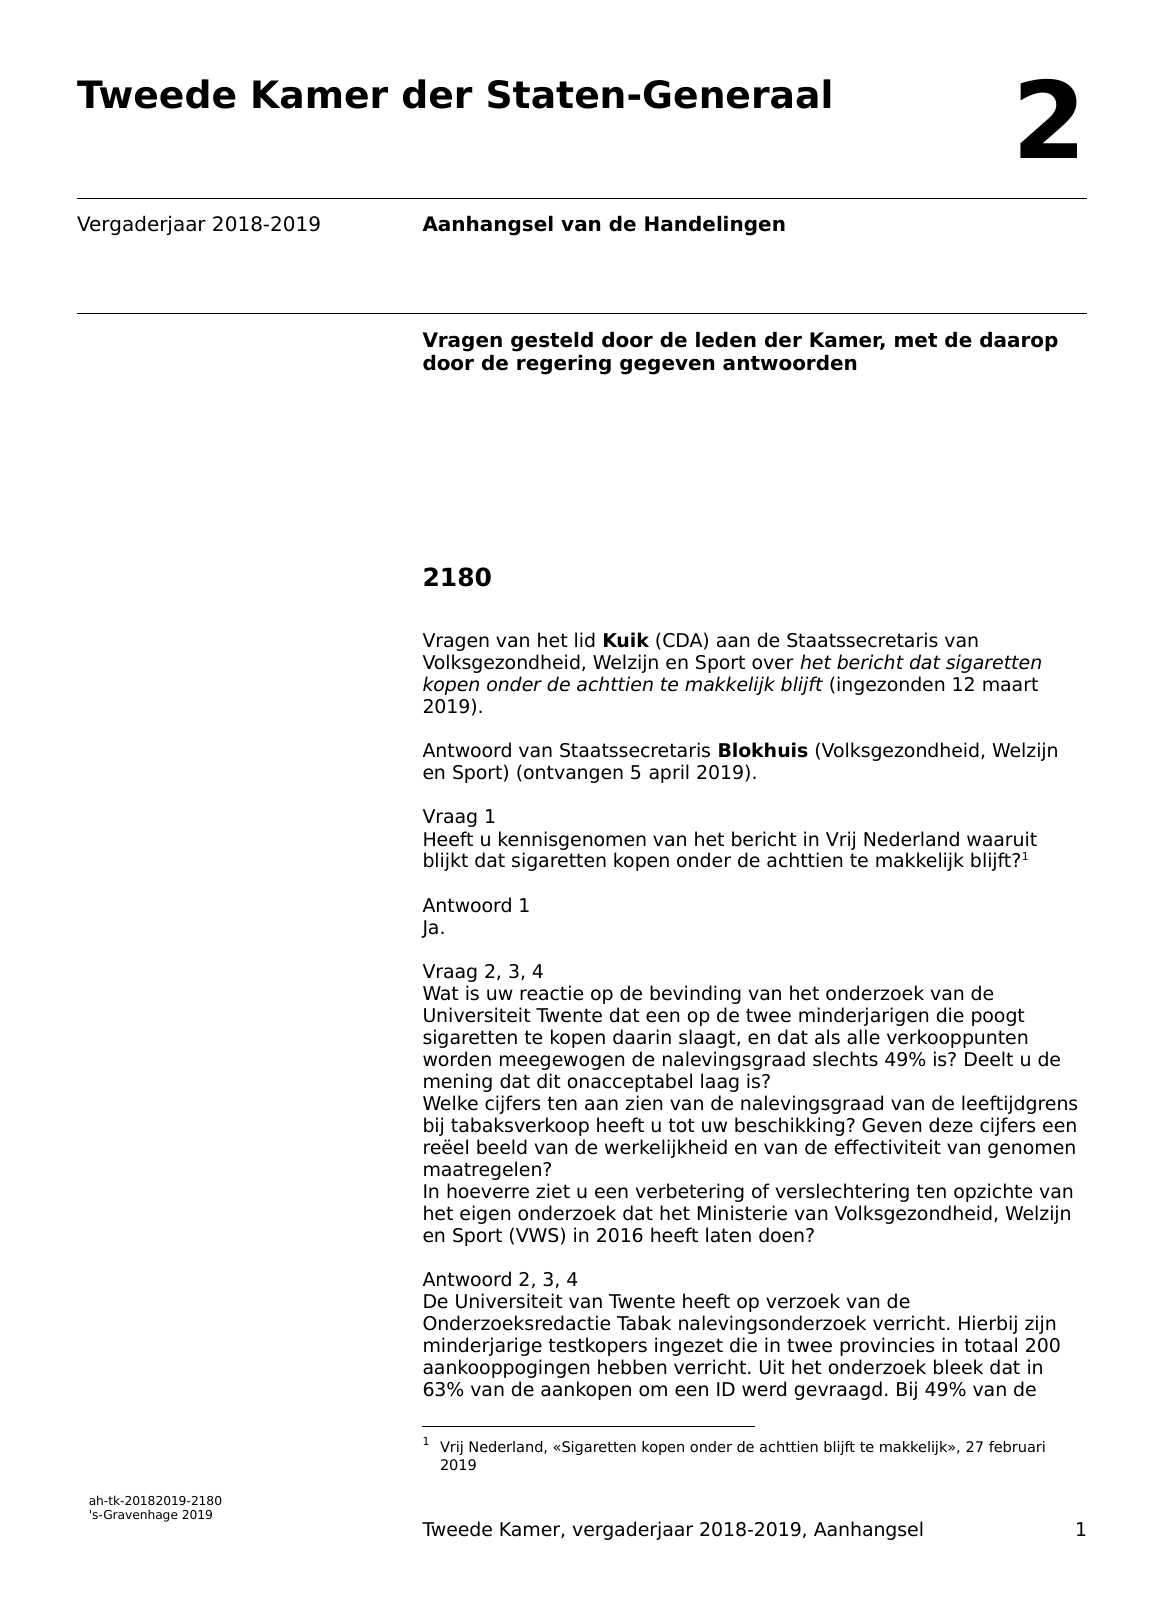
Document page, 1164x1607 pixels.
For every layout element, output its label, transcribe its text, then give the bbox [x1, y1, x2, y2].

text ah-tk-20182019-2180 [88, 1494, 323, 1508]
text Antwoord 1 [422, 894, 1087, 917]
table_cell Vragen gesteld door de leden der Kamer, met de daarop door de regering gegeven antwoorden [422, 314, 1087, 375]
text Wat is uw reactie op de bevinding van het onderzoek van de Universiteit Twente dat een op de twee minderjarigen die poogt sigaretten te kopen daarin slaagt, en dat als alle verkooppunten worden meegewogen de nalevingsgraad slechts 49% is? Deelt u de mening dat dit onacceptabel laag is? [422, 983, 1087, 1093]
text 2180 [422, 563, 1087, 592]
text De Universiteit van Twente heeft op verzoek van de Onderzoeksredactie Tabak nalevingsonderzoek verricht. Hierbij zijn minderjarige testkopers ingezet die in twee provincies in totaal 200 aankooppogingen hebben verricht. Uit het onderzoek bleek dat in 63% van de aankopen om een ID werd gevraagd. Bij 49% van de [422, 1291, 1087, 1401]
text Vrij Nederland, «Sigaretten kopen onder de achttien blijft te makkelijk», 27 februari 2019 [422, 1435, 1087, 1474]
text Vragen van het lid Kuik (CDA) aan de Staatssecretaris van Volksgezondheid, Welzijn en Sport over het bericht dat sigaretten kopen onder de achttien te makkelijk blijft (ingezonden 12 maart 2019). [422, 630, 1087, 718]
text In hoeverre ziet u een verbetering of verslechtering ten opzichte van het eigen onderzoek dat het Ministerie van Volksgezondheid, Welzijn en Sport (VWS) in 2016 heeft laten doen? [422, 1181, 1087, 1246]
table_cell Vergaderjaar 2018-2019 [77, 199, 422, 313]
table_header Tweede Kamer der Staten-Generaal [77, 59, 886, 198]
text Antwoord van Staatssecretaris Blokhuis (Volksgezondheid, Welzijn en Sport) (ontvangen 5 april 2019). [422, 740, 1087, 784]
text Welke cijfers ten aan zien van de nalevingsgraad van de leeftijdgrens bij tabaksverkoop heeft u tot uw beschikking? Geven deze cijfers een reëel beeld van de werkelijkheid en van de effectiviteit van genomen maatregelen? [422, 1093, 1087, 1181]
text 's-Gravenhage 2019 [88, 1508, 323, 1522]
text Antwoord 2, 3, 4 [422, 1269, 1087, 1291]
table_cell Aanhangsel van de Handelingen [422, 199, 1087, 313]
text Ja. [422, 917, 1087, 938]
text Heeft u kennisgenomen van het bericht in Vrij Nederland waaruit blijkt dat sigaretten kopen onder de achttien te makkelijk blijft? [422, 828, 1087, 872]
table_cell [77, 314, 422, 375]
text Vraag 2, 3, 4 [422, 961, 1087, 983]
table_header 2 [886, 59, 1087, 198]
text Vraag 1 [422, 806, 1087, 828]
